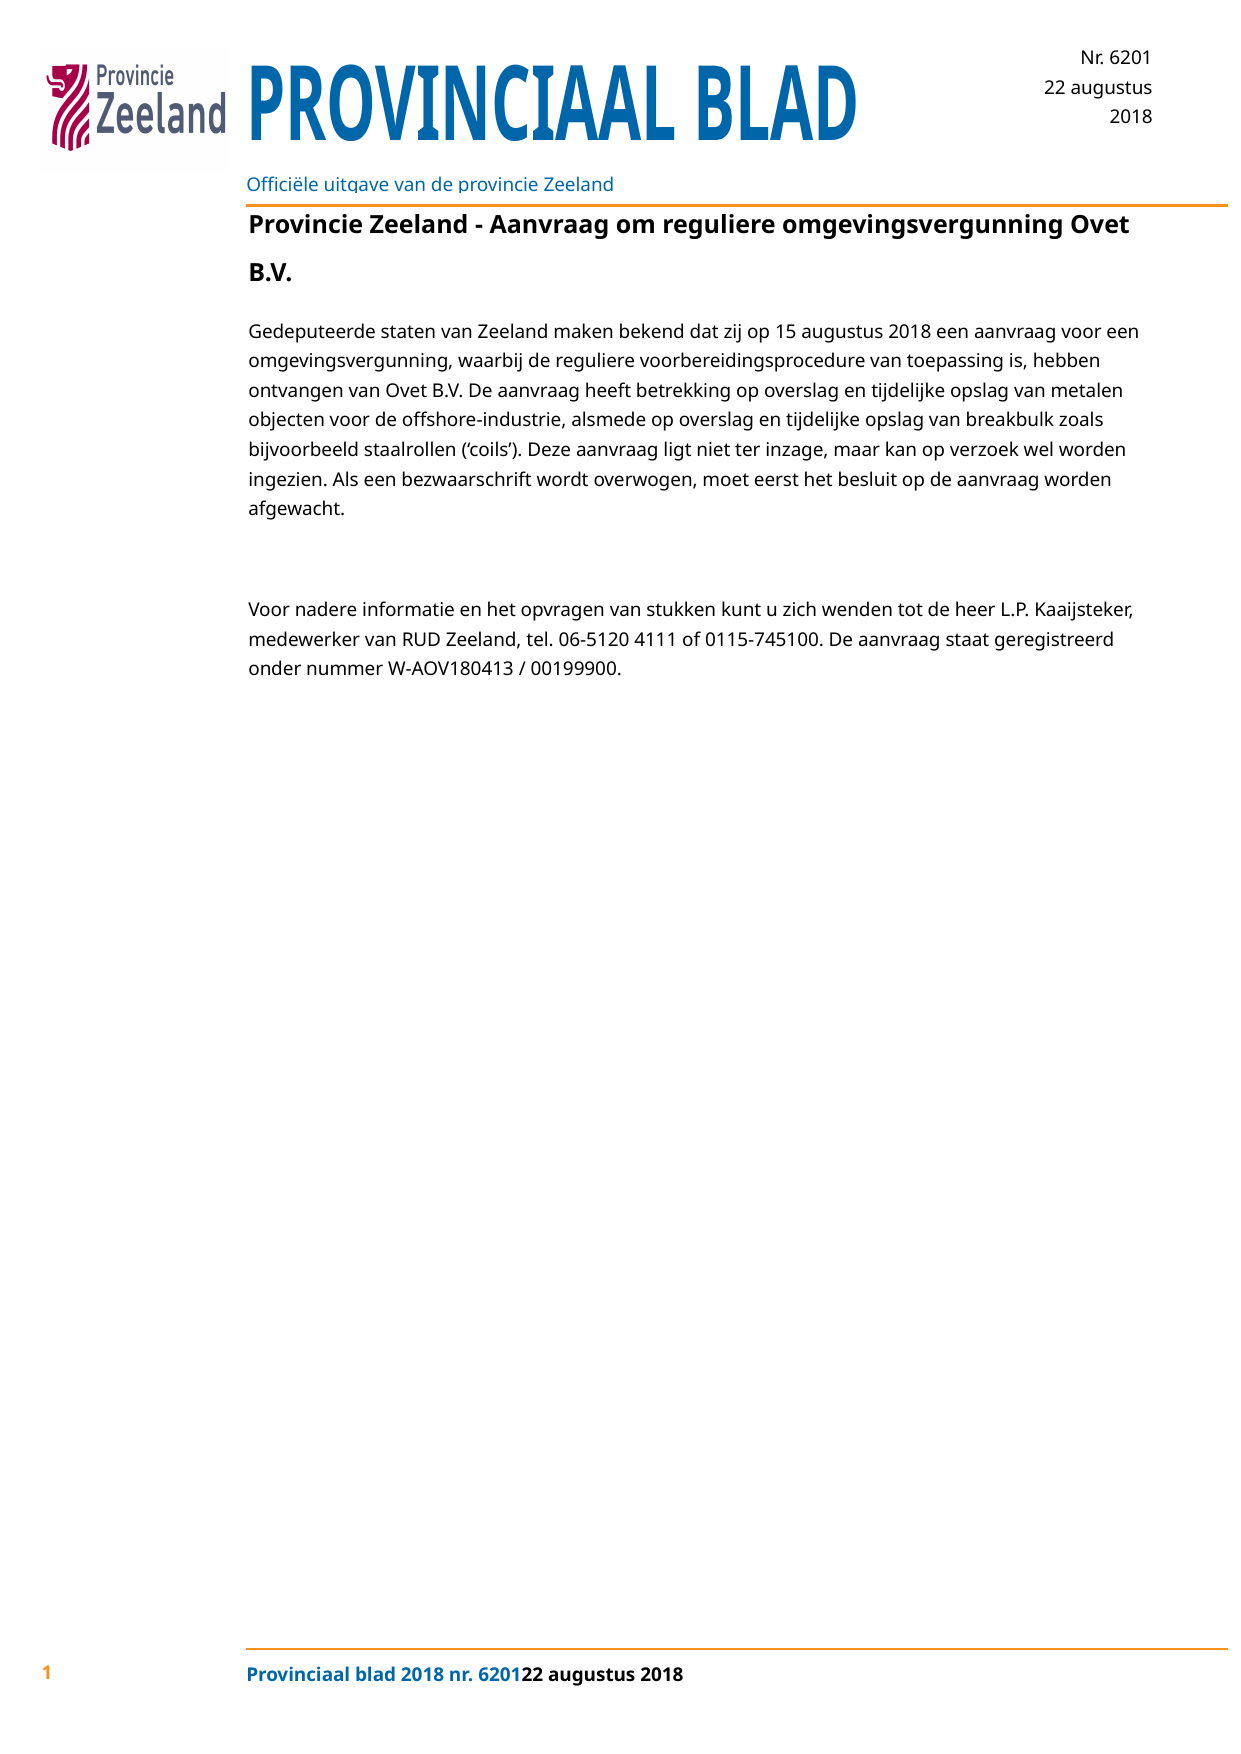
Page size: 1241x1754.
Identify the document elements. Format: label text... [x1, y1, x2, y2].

text Voor nadere informatie en het opvragen van stukken kunt u zich wenden tot de heer L.P. Kaaijsteker, medewerker van RUD Zeeland, tel. 06-5120 4111 of 0115-745100. De aanvraag staat geregistreerd onder nummer W-AOV180413 / 00199900. [248, 596, 1152, 681]
text Gedeputeerde staten van Zeeland maken bekend dat zij op 15 augustus 2018 een aanvraag voor een omgevingsvergunning, waarbij de reguliere voorbereidingsprocedure van toepassing is, hebben ontvangen van Ovet B.V. De aanvraag heeft betrekking op overslag en tijdelijke opslag van metalen objecten voor de offshore-industrie, alsmede op overslag en tijdelijke opslag van breakbulk zoals bijvoorbeeld staalrollen (‘coils’). Deze aanvraag ligt niet ter inzage, maar kan op verzoek wel worden ingezien. Als een bezwaarschrift wordt overwogen, moet eerst het besluit op de aanvraag worden afgewacht. [248, 318, 1152, 521]
text Provincie Zeeland - Aanvraag om reguliere omgevingsvergunning Ovet B.V. [248, 207, 1152, 288]
picture [41, 47, 231, 172]
